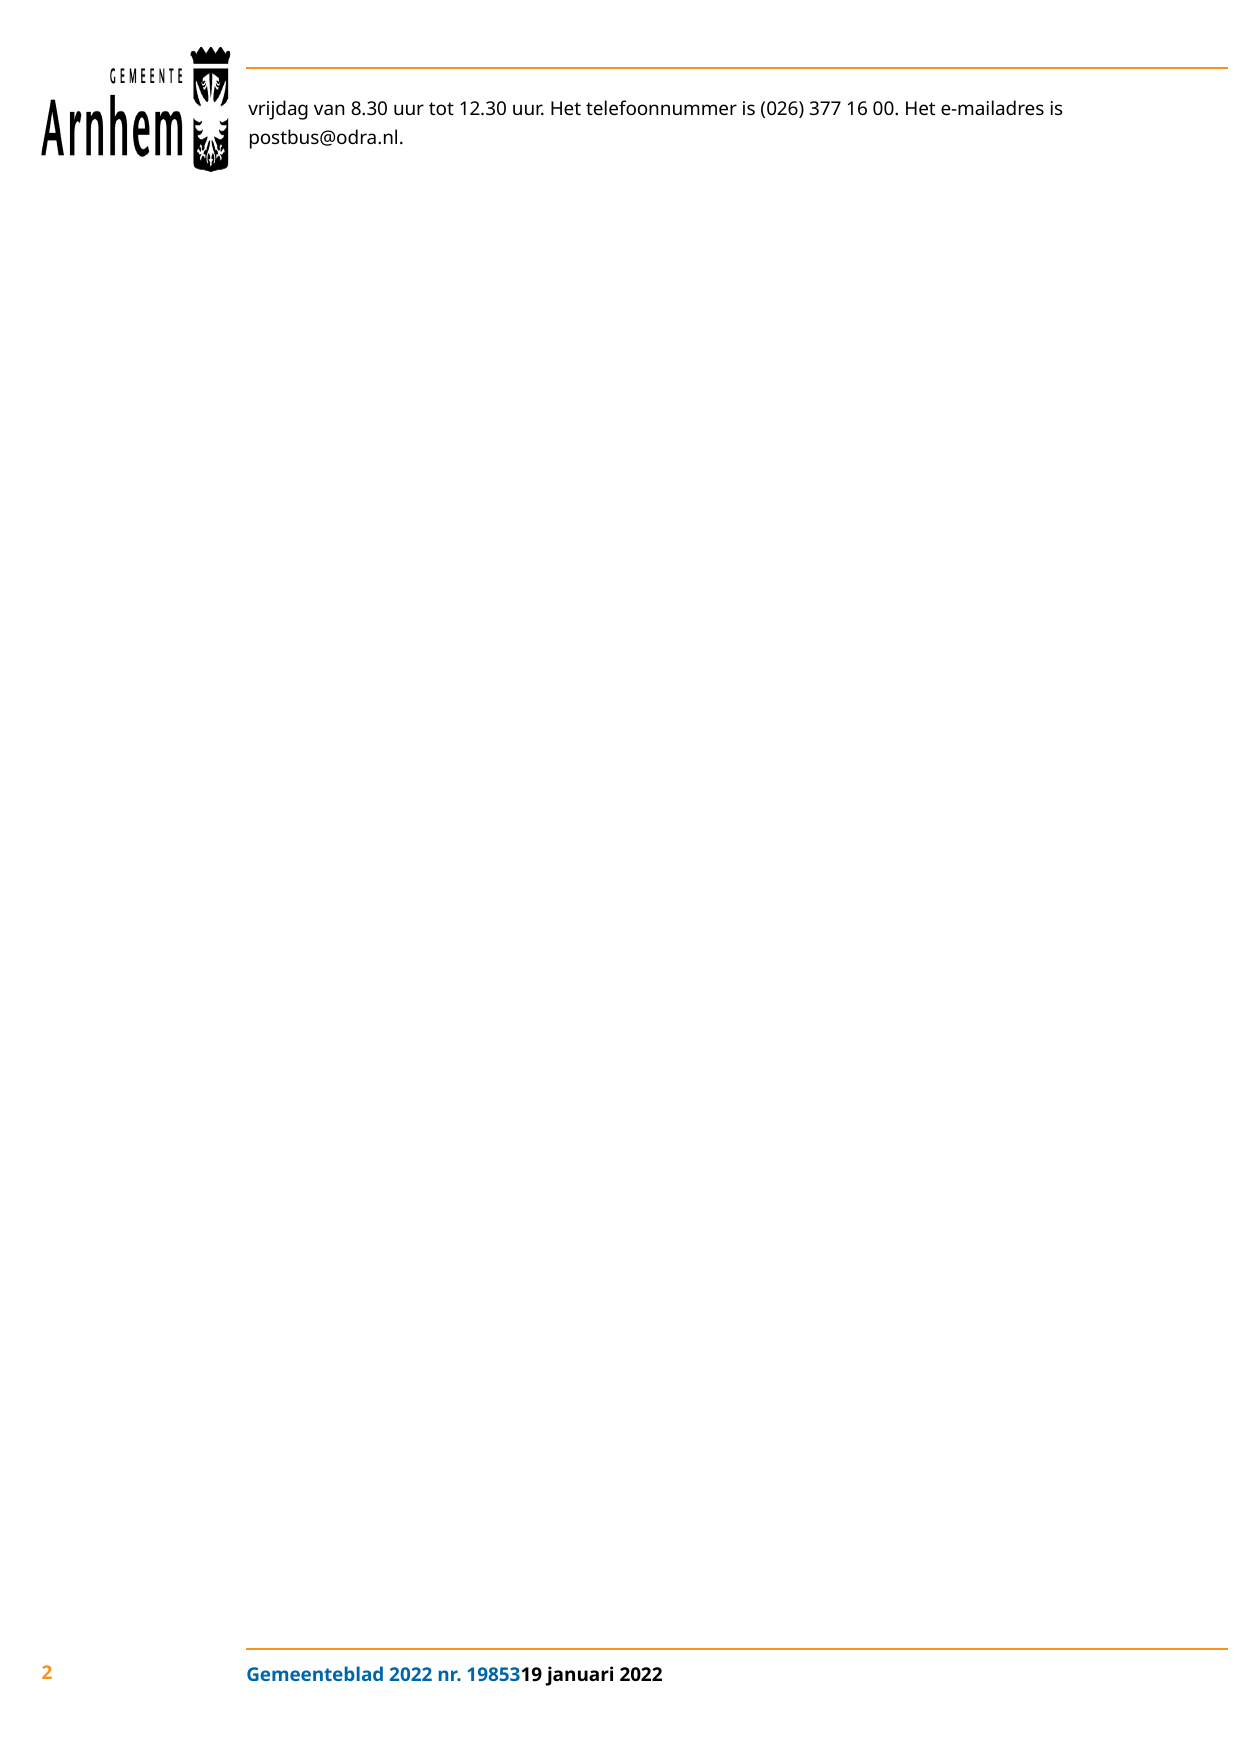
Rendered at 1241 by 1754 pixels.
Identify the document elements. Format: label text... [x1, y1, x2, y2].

picture [41, 47, 231, 172]
text vrijdag van 8.30 uur tot 12.30 uur. Het telefoonnummer is (026) 377 16 00. Het e-mailadres is postbus@odra.nl. [248, 95, 1152, 150]
